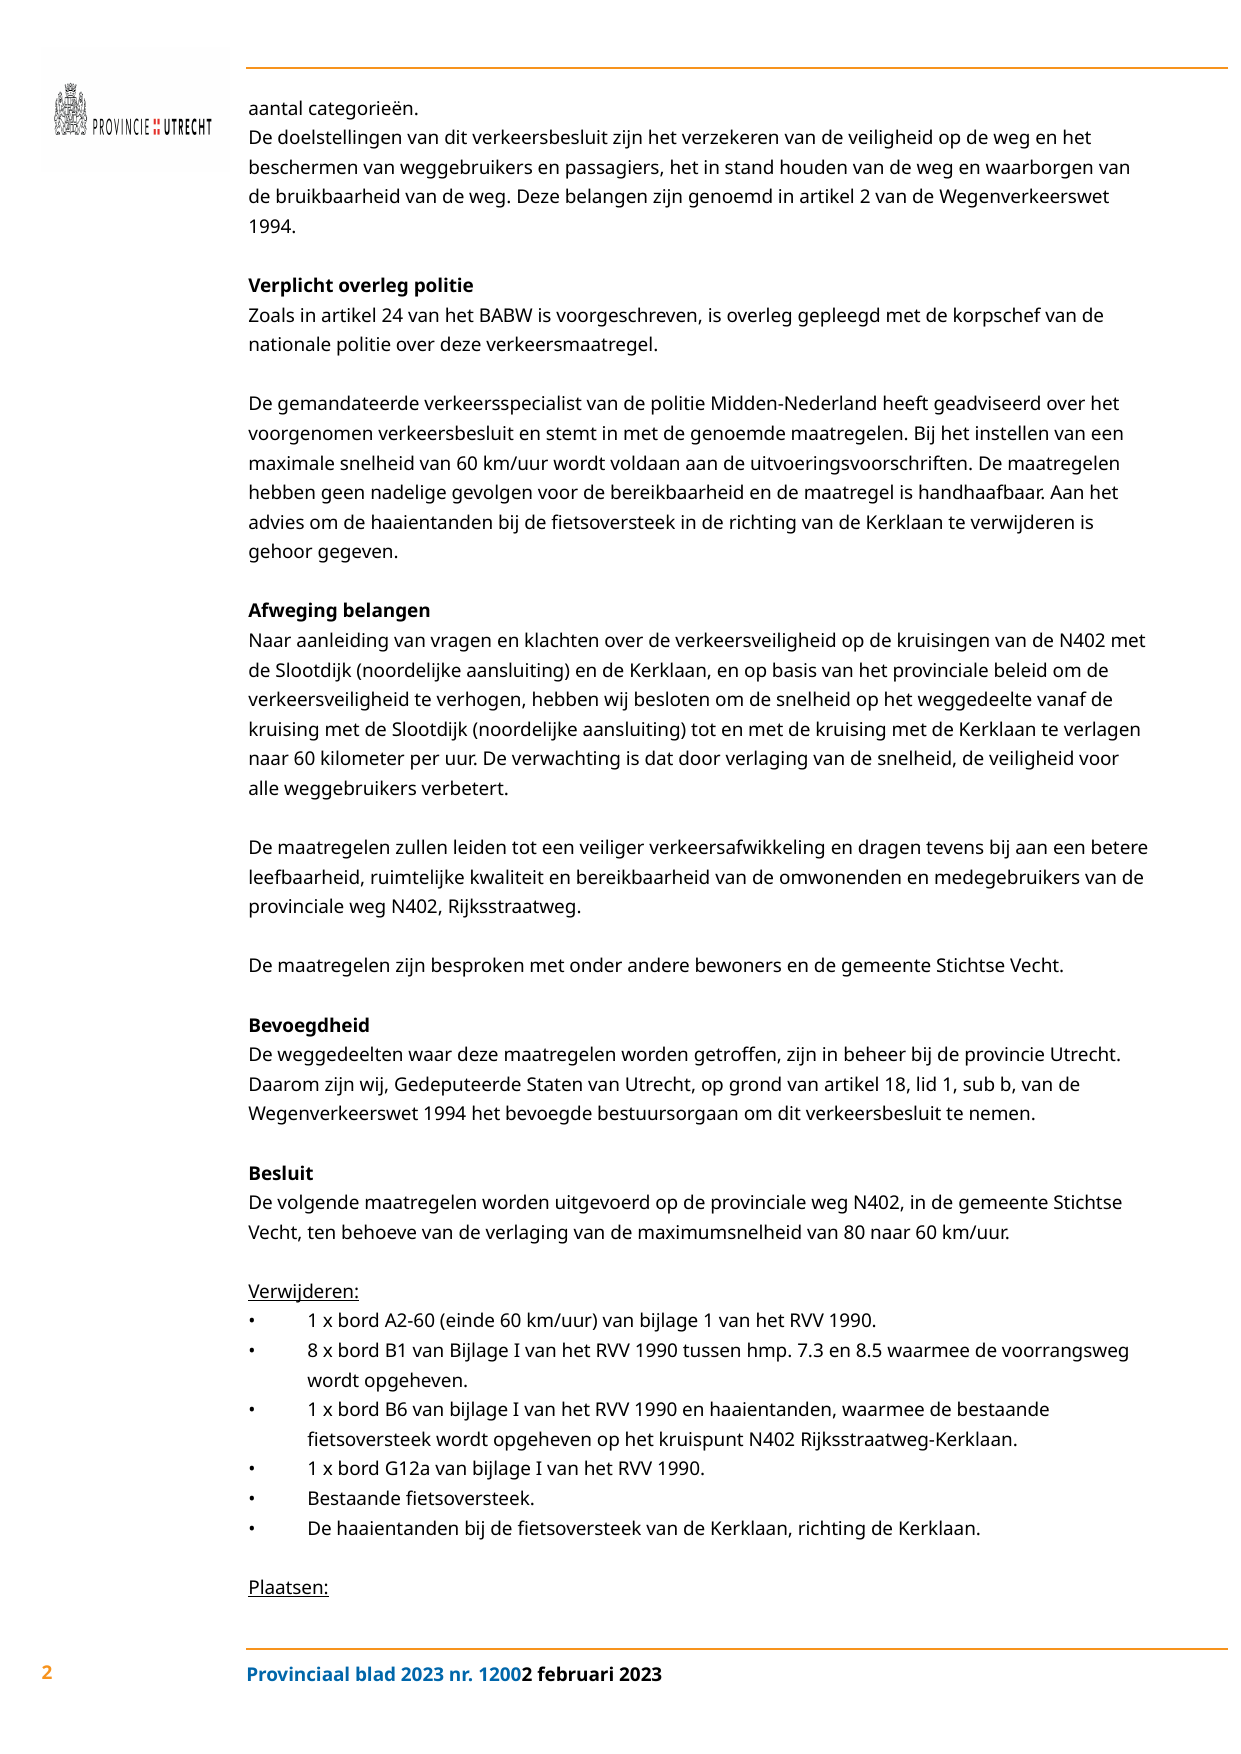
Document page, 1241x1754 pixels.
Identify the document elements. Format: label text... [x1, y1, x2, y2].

text De maatregelen zullen leiden tot een veiliger verkeersafwikkeling en dragen tevens bij aan een betere leefbaarheid, ruimtelijke kwaliteit en bereikbaarheid van de omwonenden en medegebruikers van de provinciale weg N402, Rijksstraatweg. [248, 834, 1152, 919]
text Zoals in artikel 24 van het BABW is voorgeschreven, is overleg gepleegd met de korpschef van de nationale politie over deze verkeersmaatregel. [248, 302, 1152, 357]
text De volgende maatregelen worden uitgevoerd op de provinciale weg N402, in de gemeente Stichtse Vecht, ten behoeve van de verlaging van de maximumsnelheid van 80 naar 60 km/uur. [248, 1189, 1152, 1245]
list 1 x bord G12a van bijlage I van het RVV 1990. [248, 1456, 1152, 1481]
list 8 x bord B1 van Bijlage I van het RVV 1990 tussen hmp. 7.3 en 8.5 waarmee de voorrangsweg wordt opgeheven. [248, 1337, 1152, 1393]
text Plaatsen: [248, 1574, 1152, 1600]
list 1 x bord A2-60 (einde 60 km/uur) van bijlage 1 van het RVV 1990. [248, 1308, 1152, 1333]
text aantal categorieën. [248, 95, 1152, 121]
list De haaientanden bij de fietsoversteek van de Kerklaan, richting de Kerklaan. [248, 1515, 1152, 1541]
text De doelstellingen van dit verkeersbesluit zijn het verzekeren van de veiligheid op de weg en het beschermen van weggebruikers en passagiers, het in stand houden van de weg en waarborgen van de bruikbaarheid van de weg. Deze belangen zijn genoemd in artikel 2 van de Wegenverkeerswet 1994. [248, 124, 1152, 239]
text Besluit [248, 1160, 1152, 1186]
text Naar aanleiding van vragen en klachten over de verkeersveiligheid op de kruisingen van de N402 met de Slootdijk (noordelijke aansluiting) en de Kerklaan, en op basis van het provinciale beleid om de verkeersveiligheid te verhogen, hebben wij besloten om de snelheid op het weggedeelte vanaf de kruising met de Slootdijk (noordelijke aansluiting) tot en met de kruising met de Kerklaan te verlagen naar 60 kilometer per uur. De verwachting is dat door verlaging van de snelheid, de veiligheid voor alle weggebruikers verbetert. [248, 627, 1152, 801]
text Verwijderen: [248, 1278, 1152, 1304]
list 1 x bord B6 van bijlage I van het RVV 1990 en haaientanden, waarmee de bestaande fietsoversteek wordt opgeheven op het kruispunt N402 Rijksstraatweg-Kerklaan. [248, 1396, 1152, 1452]
text De gemandateerde verkeersspecialist van de politie Midden-Nederland heeft geadviseerd over het voorgenomen verkeersbesluit en stemt in met de genoemde maatregelen. Bij het instellen van een maximale snelheid van 60 km/uur wordt voldaan aan de uitvoeringsvoorschriften. De maatregelen hebben geen nadelige gevolgen voor de bereikbaarheid en de maatregel is handhaafbaar. Aan het advies om de haaientanden bij de fietsoversteek in de richting van de Kerklaan te verwijderen is gehoor gegeven. [248, 391, 1152, 564]
text Afweging belangen [248, 598, 1152, 623]
text Bevoegdheid [248, 1012, 1152, 1038]
text De maatregelen zijn besproken met onder andere bewoners en de gemeente Stichtse Vecht. [248, 953, 1152, 978]
list Bestaande fietsoversteek. [248, 1485, 1152, 1511]
text De weggedeelten waar deze maatregelen worden getroffen, zijn in beheer bij de provincie Utrecht. Daarom zijn wij, Gedeputeerde Staten van Utrecht, op grond van artikel 18, lid 1, sub b, van de Wegenverkeerswet 1994 het bevoegde bestuursorgaan om dit verkeersbesluit te nemen. [248, 1041, 1152, 1126]
picture [41, 47, 231, 172]
text Verplicht overleg politie [248, 272, 1152, 298]
